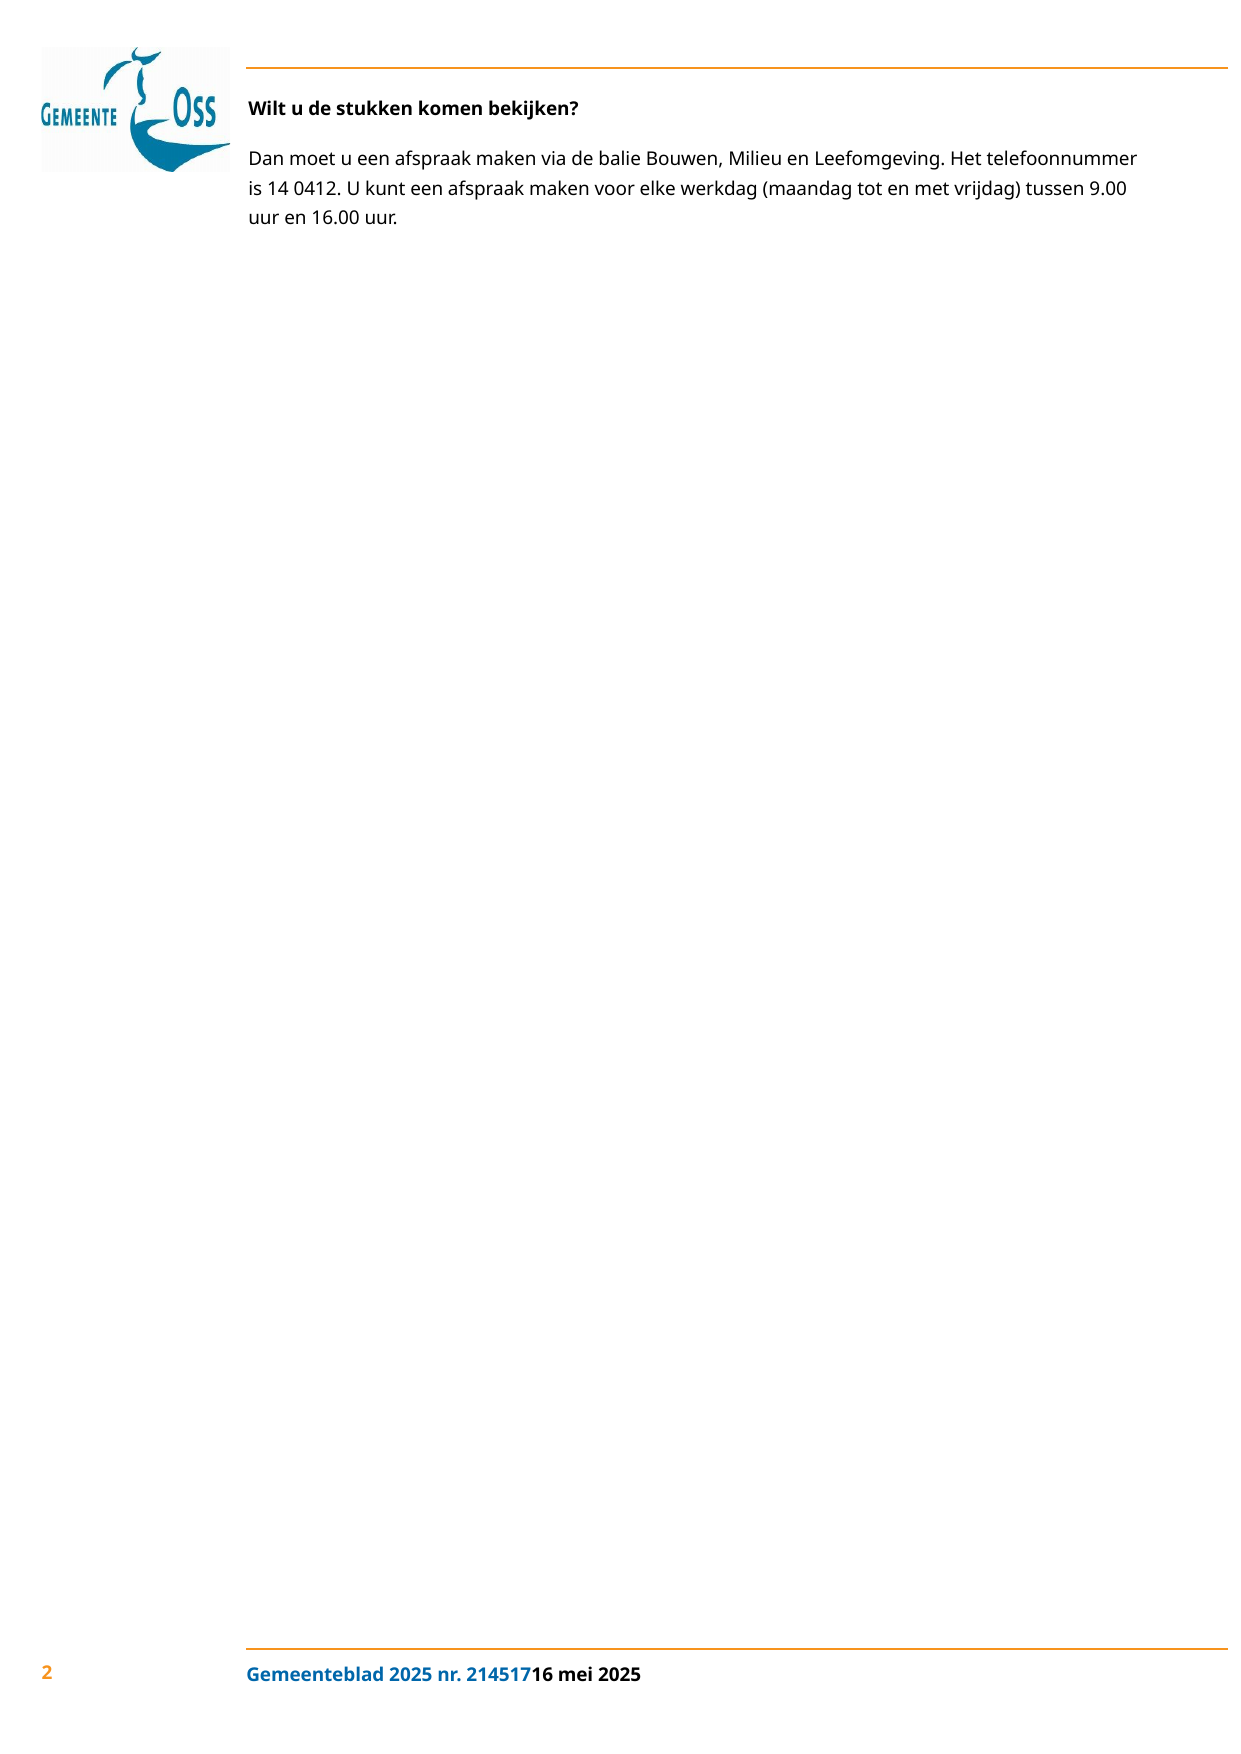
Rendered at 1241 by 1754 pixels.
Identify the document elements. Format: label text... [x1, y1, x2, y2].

text Dan moet u een afspraak maken via de balie Bouwen, Milieu en Leefomgeving. Het telefoonnummer is 14 0412. U kunt een afspraak maken voor elke werkdag (maandag tot en met vrijdag) tussen 9.00 uur en 16.00 uur. [248, 145, 1152, 230]
text Wilt u de stukken komen bekijken? [248, 95, 1152, 121]
picture [41, 47, 231, 172]
